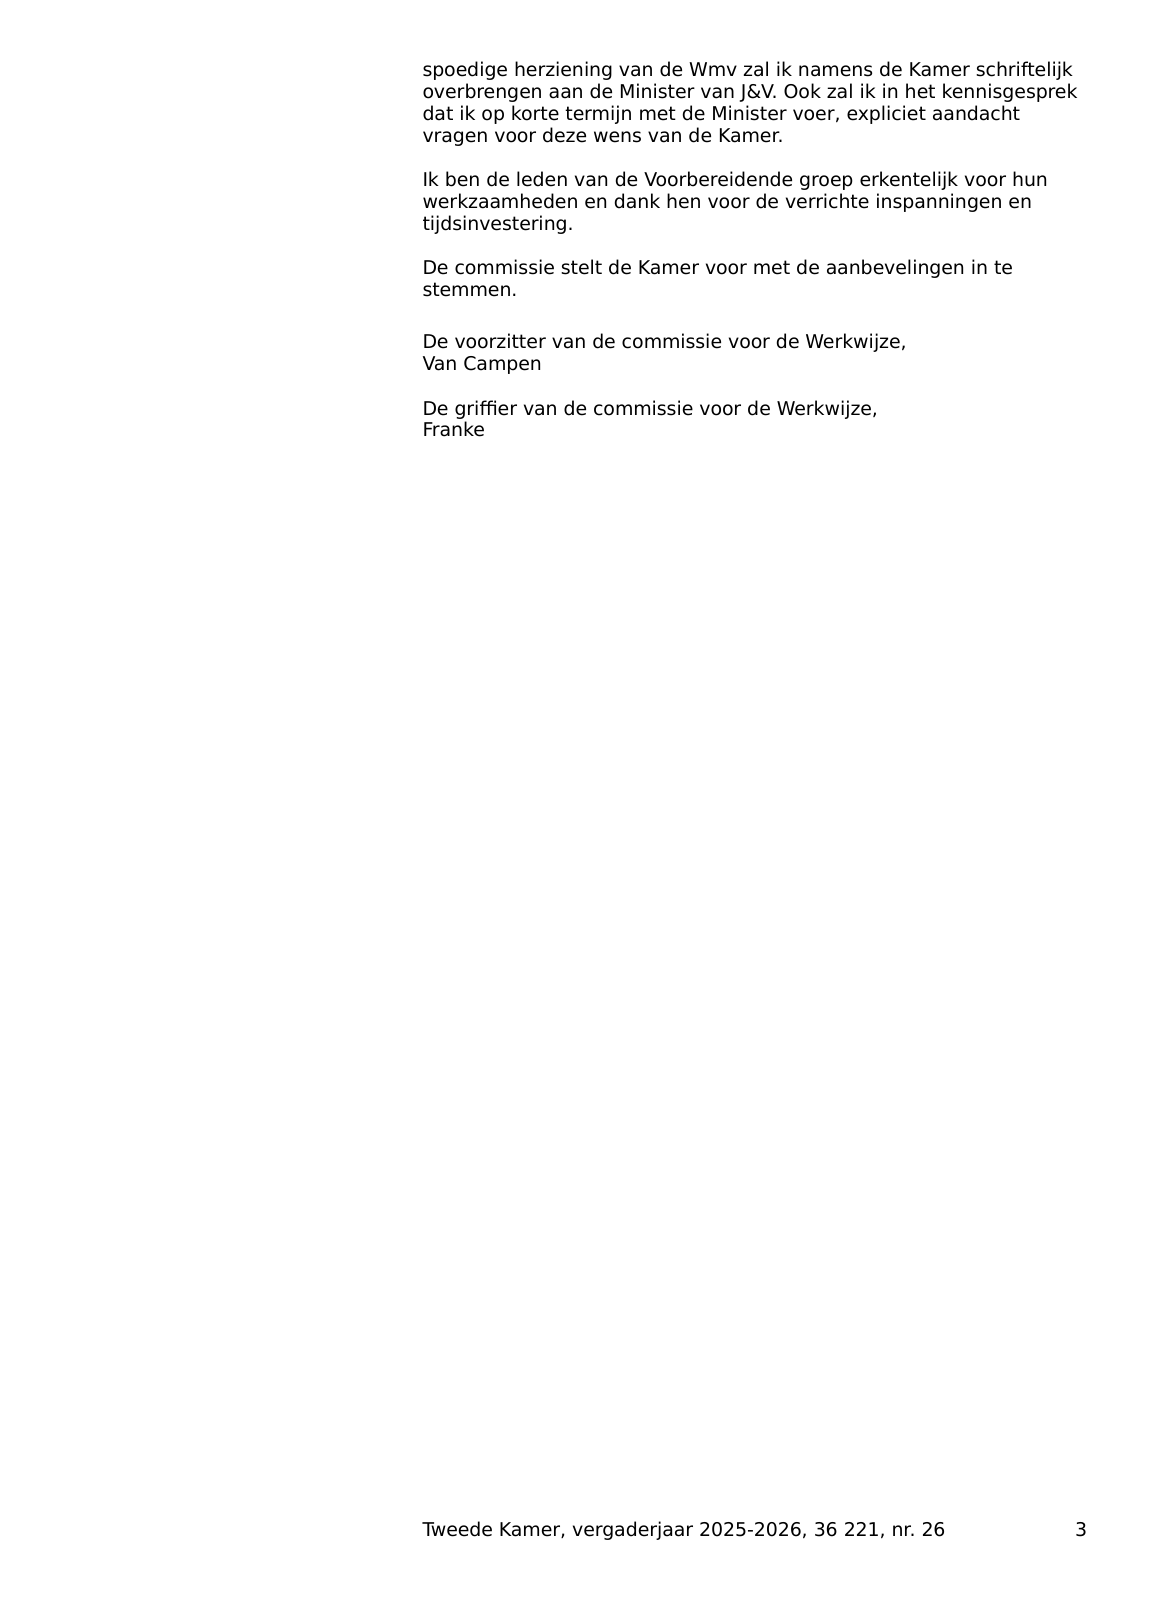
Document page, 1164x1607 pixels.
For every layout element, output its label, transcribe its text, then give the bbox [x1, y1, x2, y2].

text De commissie stelt de Kamer voor met de aanbevelingen in te stemmen. [422, 257, 1087, 301]
text spoedige herziening van de Wmv zal ik namens de Kamer schriftelijk overbrengen aan de Minister van J&V. Ook zal ik in het kennisgesprek dat ik op korte termijn met de Minister voer, expliciet aandacht vragen voor deze wens van de Kamer. [422, 59, 1087, 147]
text De griffier van de commissie voor de Werkwijze, Franke [422, 397, 1087, 441]
text Ik ben de leden van de Voorbereidende groep erkentelijk voor hun werkzaamheden en dank hen voor de verrichte inspanningen en tijdsinvestering. [422, 169, 1087, 235]
text De voorzitter van de commissie voor de Werkwijze, Van Campen [422, 331, 1087, 375]
